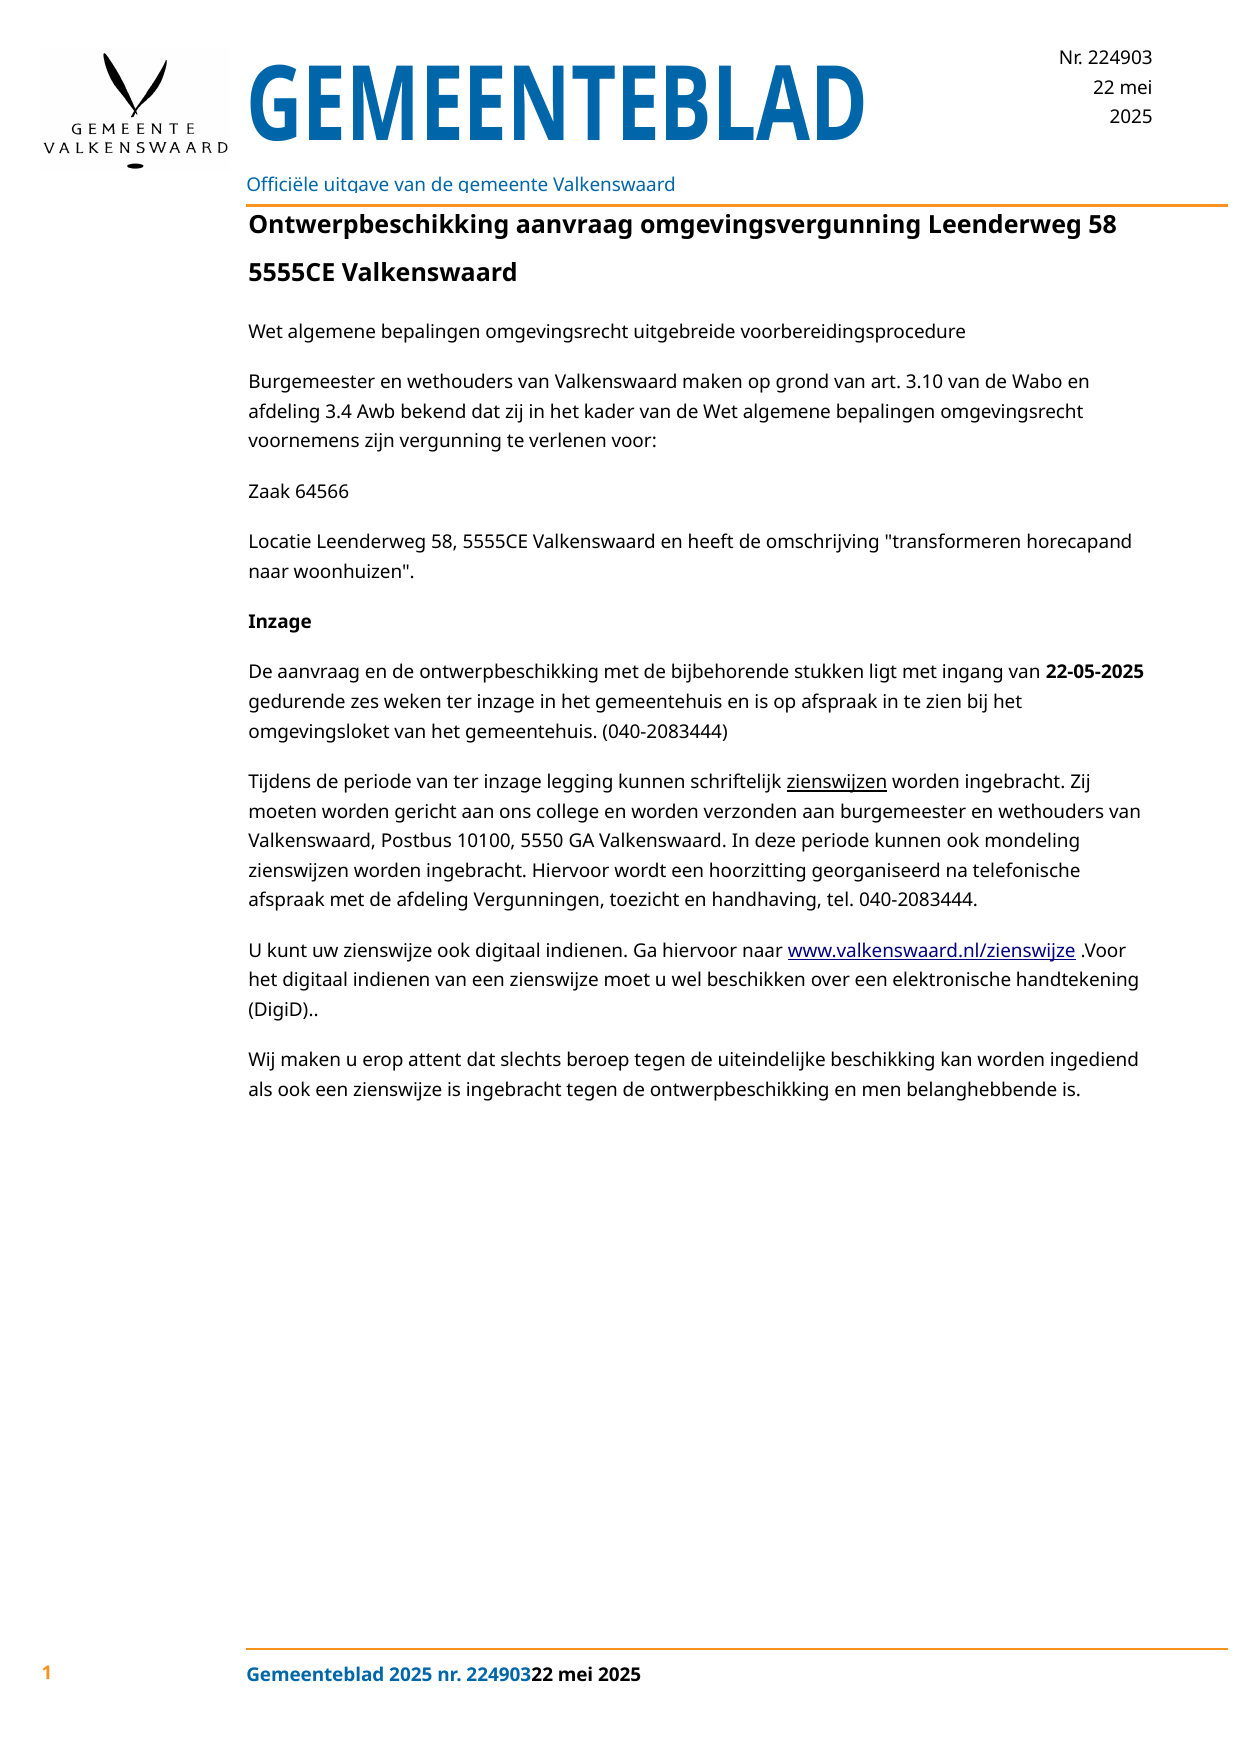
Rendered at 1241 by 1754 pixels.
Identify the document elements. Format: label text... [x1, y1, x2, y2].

text Wij maken u erop attent dat slechts beroep tegen de uiteindelijke beschikking kan worden ingediend als ook een zienswijze is ingebracht tegen de ontwerpbeschikking en men belanghebbende is. [248, 1047, 1152, 1102]
text Ontwerpbeschikking aanvraag omgevingsvergunning Leenderweg 58 5555CE Valkenswaard [248, 207, 1152, 288]
text Locatie Leenderweg 58, 5555CE Valkenswaard en heeft de omschrijving "transformeren horecapand naar woonhuizen". [248, 528, 1152, 584]
text Tijdens de periode van ter inzage legging kunnen schriftelijk zienswijzen worden ingebracht. Zij moeten worden gericht aan ons college en worden verzonden aan burgemeester en wethouders van Valkenswaard, Postbus 10100, 5550 GA Valkenswaard. In deze periode kunnen ook mondeling zienswijzen worden ingebracht. Hiervoor wordt een hoorzitting georganiseerd na telefonische afspraak met de afdeling Vergunningen, toezicht en handhaving, tel. 040-2083444. [248, 768, 1152, 912]
text Burgemeester en wethouders van Valkenswaard maken op grond van art. 3.10 van de Wabo en afdeling 3.4 Awb bekend dat zij in het kader van de Wet algemene bepalingen omgevingsrecht voornemens zijn vergunning te verlenen voor: [248, 368, 1152, 453]
picture [41, 47, 231, 172]
text De aanvraag en de ontwerpbeschikking met de bijbehorende stukken ligt met ingang van 22-05-2025 gedurende zes weken ter inzage in het gemeentehuis en is op afspraak in te zien bij het omgevingsloket van het gemeentehuis. (040-2083444) [248, 659, 1152, 744]
text U kunt uw zienswijze ook digitaal indienen. Ga hiervoor naar www.valkenswaard.nl/zienswijze .Voor het digitaal indienen van een zienswijze moet u wel beschikken over een elektronische handtekening (DigiD).. [248, 937, 1152, 1022]
text Inzage [248, 608, 1152, 634]
text Zaak 64566 [248, 478, 1152, 504]
text Wet algemene bepalingen omgevingsrecht uitgebreide voorbereidingsprocedure [248, 318, 1152, 344]
